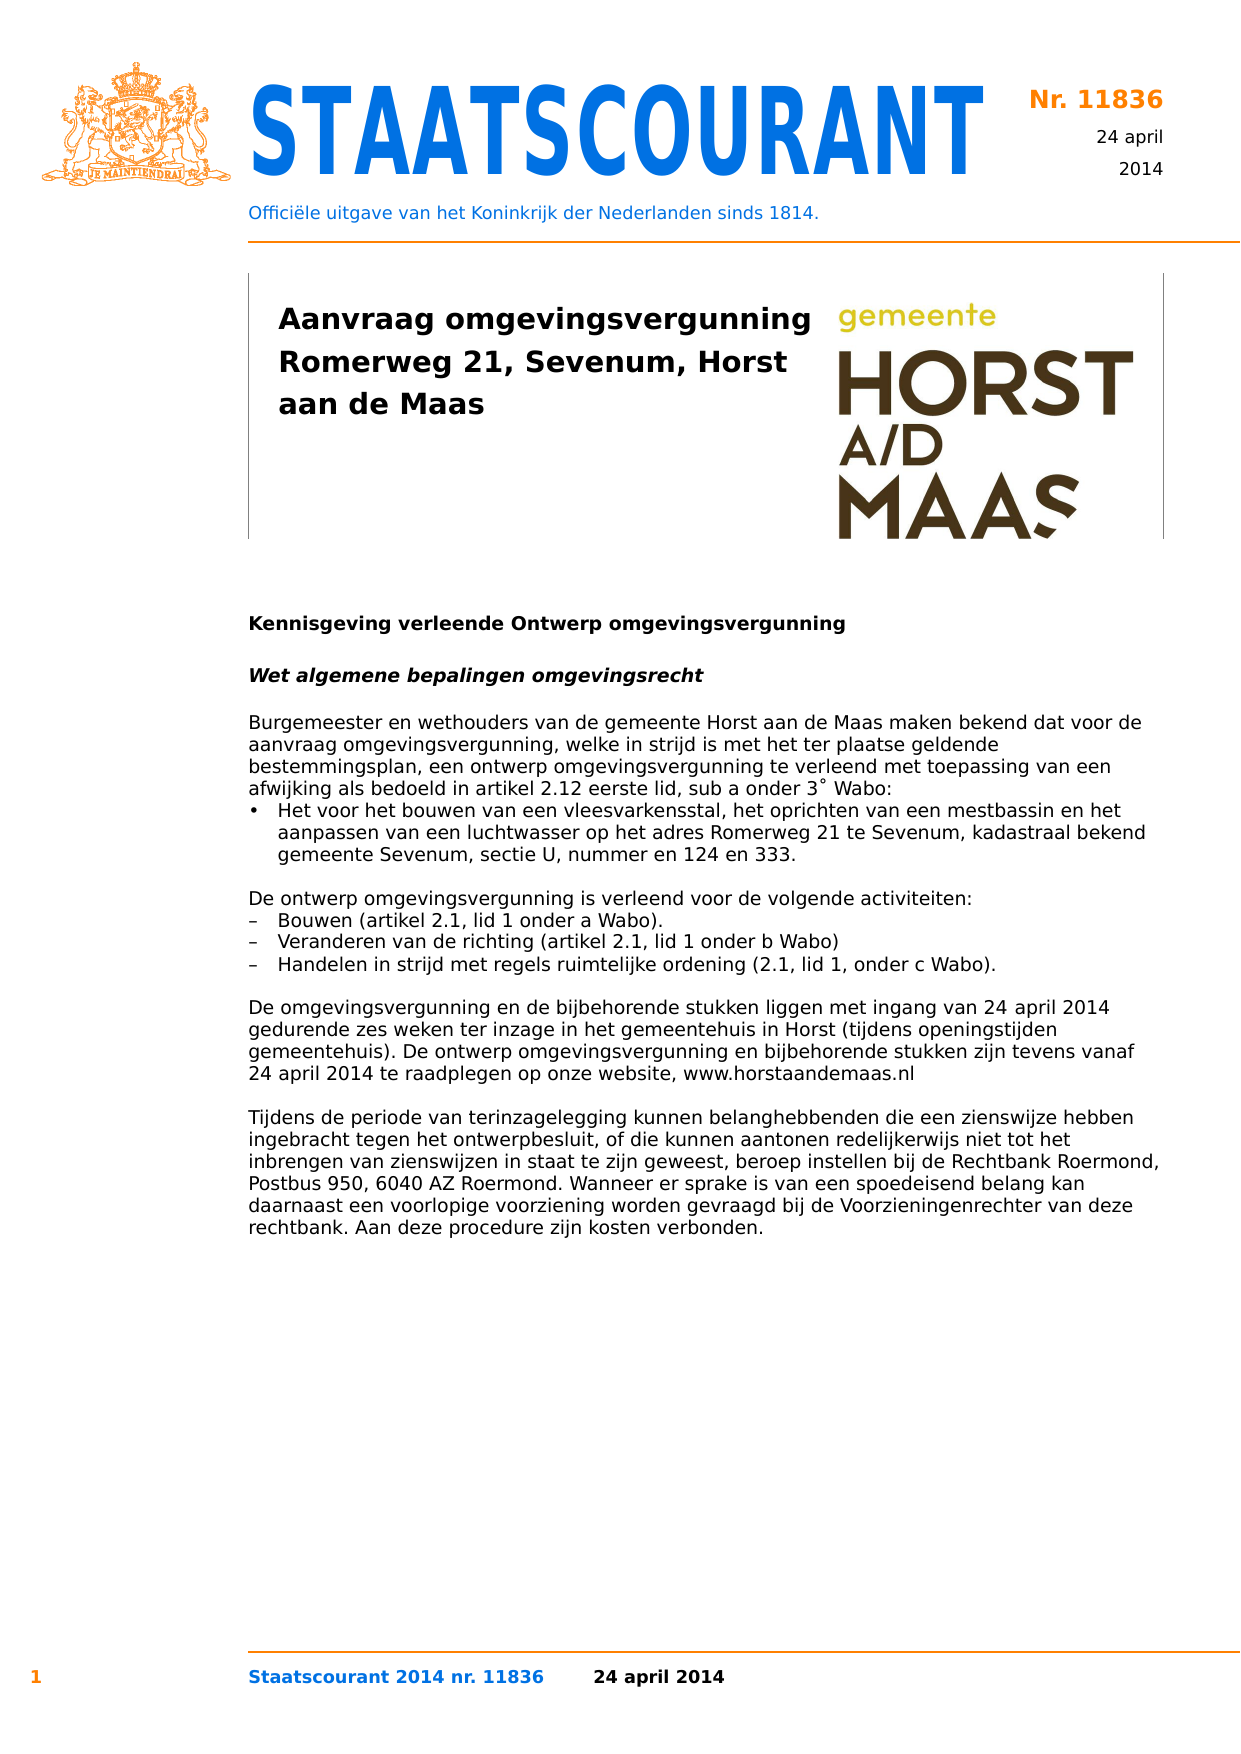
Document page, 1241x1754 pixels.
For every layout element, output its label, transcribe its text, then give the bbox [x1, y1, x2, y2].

table_header [25, 62, 248, 241]
text • Het voor het bouwen van een vleesvarkensstal, het oprichten van een mestbassin en het aanpassen van een luchtwasser op het adres Romerweg 21 te Sevenum, kadastraal bekend gemeente Sevenum, sectie U, nummer en 124 en 333. [248, 800, 1163, 866]
subtitle Wet algemene bepalingen omgevingsrecht [248, 665, 1163, 687]
text Tijdens de periode van terinzagelegging kunnen belanghebbenden die een zienswijze hebben ingebracht tegen het ontwerpbesluit, of die kunnen aantonen redelijkerwijs niet tot het inbrengen van zienswijzen in staat te zijn geweest, beroep instellen bij de Rechtbank Roermond, Postbus 950, 6040 AZ Roermond. Wanneer er sprake is van een spoedeisend belang kan daarnaast een voorlopige voorziening worden gevraagd bij de Voorzieningenrechter van deze rechtbank. Aan deze procedure zijn kosten verbonden. [248, 1107, 1163, 1239]
table_header STAATSCOURANT [248, 62, 998, 203]
subtitle Kennisgeving verleende Ontwerp omgevingsvergunning [248, 613, 1163, 635]
table_cell 24 april [998, 121, 1240, 153]
text De ontwerp omgevingsvergunning is verleend voor de volgende activiteiten: [248, 887, 1163, 909]
table_header Nr. 11836 [998, 62, 1240, 121]
table_cell Officiële uitgave van het Koninkrijk der Nederlanden sinds 1814. [248, 203, 1240, 241]
picture [41, 62, 231, 186]
text – Handelen in strijd met regels ruimtelijke ordening (2.1, lid 1, onder c Wabo). [248, 953, 1163, 975]
text De omgevingsvergunning en de bijbehorende stukken liggen met ingang van 24 april 2014 gedurende zes weken ter inzage in het gemeentehuis in Horst (tijdens openingstijden gemeentehuis). De ontwerp omgevingsvergunning en bijbehorende stukken zijn tevens vanaf 24 april 2014 te raadplegen op onze website, www.horstaandemaas.nl [248, 997, 1163, 1085]
text – Veranderen van de richting (artikel 2.1, lid 1 onder b Wabo) [248, 931, 1163, 953]
picture [838, 302, 1134, 539]
text – Bouwen (artikel 2.1, lid 1 onder a Wabo). [248, 909, 1163, 931]
text Burgemeester en wethouders van de gemeente Horst aan de Maas maken bekend dat voor de aanvraag omgevingsvergunning, welke in strijd is met het ter plaatse geldende bestemmingsplan, een ontwerp omgevingsvergunning te verleend met toepassing van een afwijking als bedoeld in artikel 2.12 eerste lid, sub a onder 3˚ Wabo: [248, 712, 1163, 800]
subtitle Aanvraag omgevingsvergunning Romerweg 21, Sevenum, Horst aan de Maas [249, 273, 1163, 539]
table_cell 2014 [998, 153, 1240, 203]
